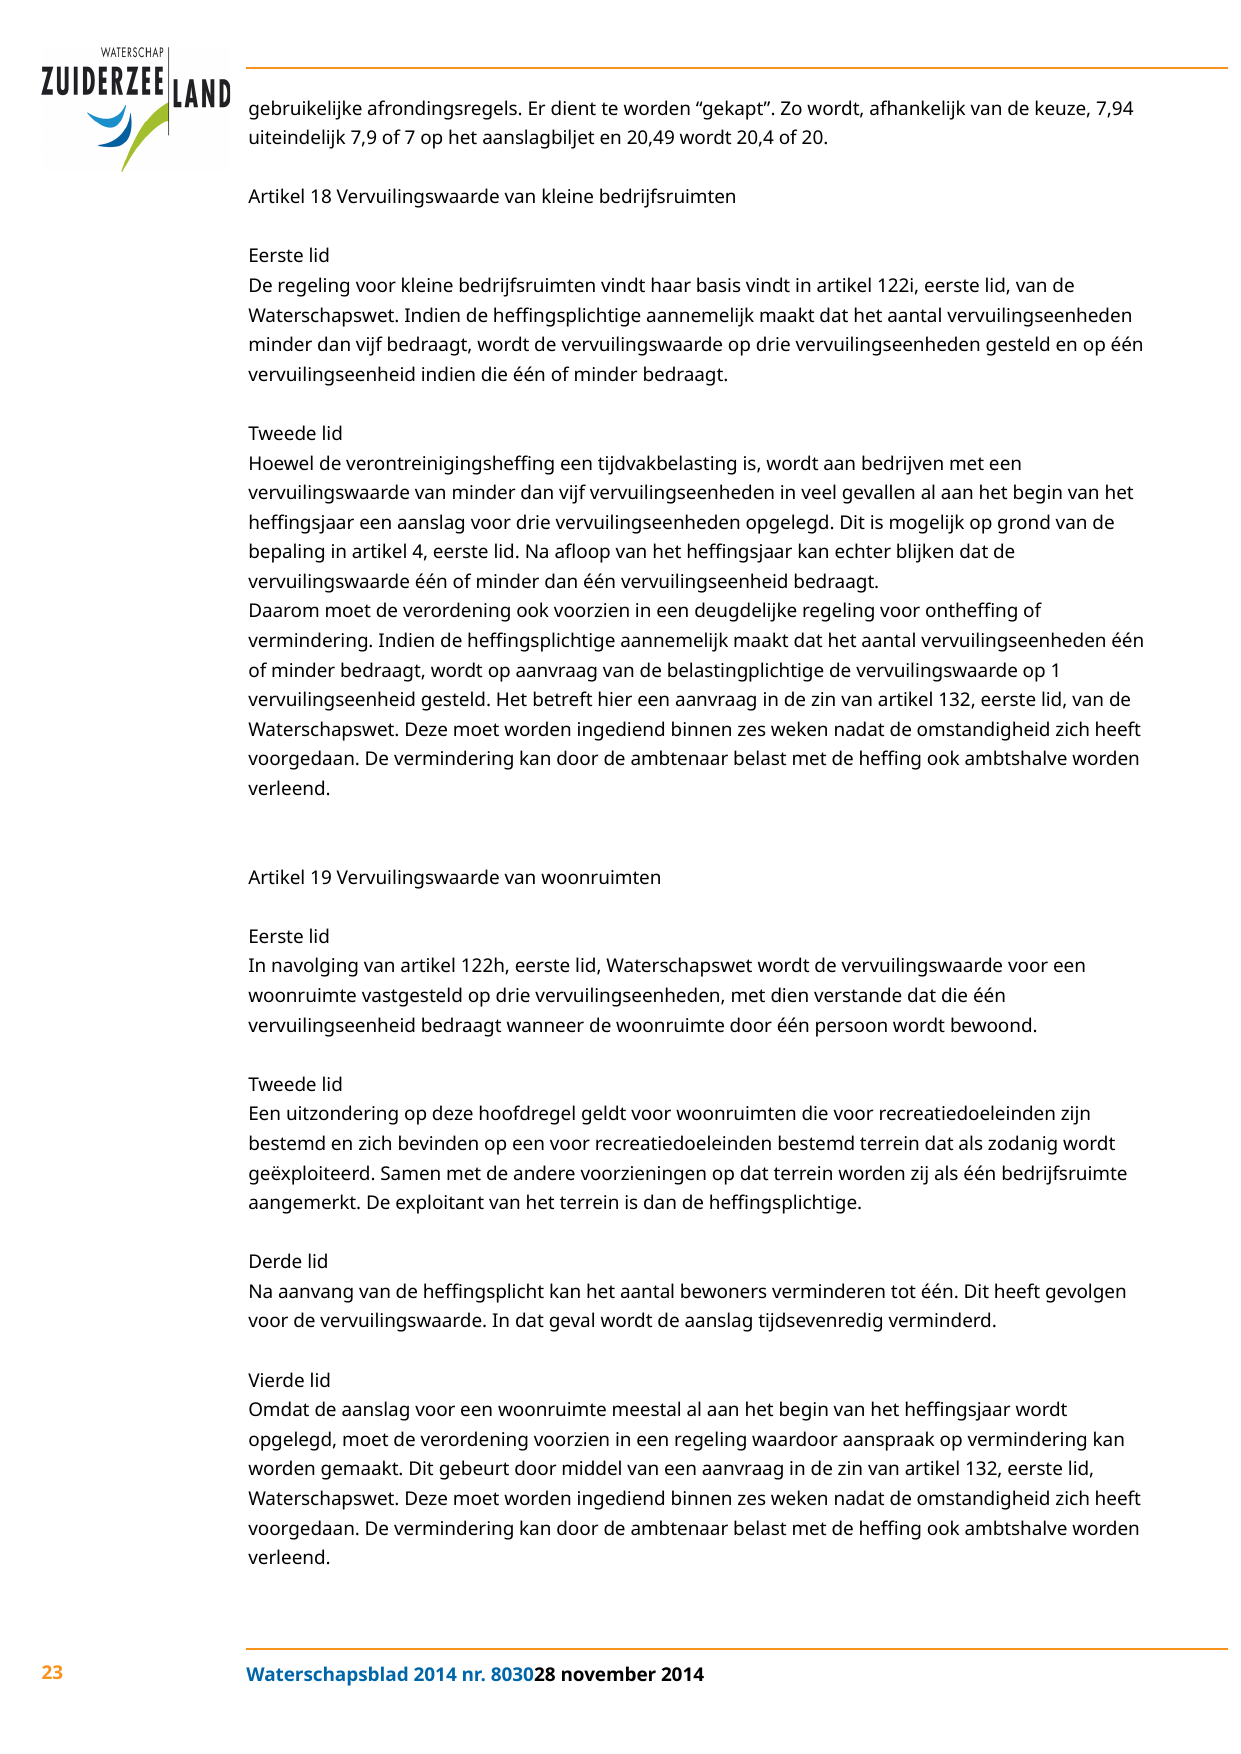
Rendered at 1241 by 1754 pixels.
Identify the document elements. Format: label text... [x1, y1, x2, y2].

text Daarom moet de verordening ook voorzien in een deugdelijke regeling voor ontheffing of vermindering. Indien de heffingsplichtige aannemelijk maakt dat het aantal vervuilingseenheden één of minder bedraagt, wordt op aanvraag van de belastingplichtige de vervuilingswaarde op 1 vervuilingseenheid gesteld. Het betreft hier een aanvraag in de zin van artikel 132, eerste lid, van de Waterschapswet. Deze moet worden ingediend binnen zes weken nadat de omstandigheid zich heeft voorgedaan. De vermindering kan door de ambtenaar belast met de heffing ook ambtshalve worden verleend. [248, 598, 1152, 801]
picture [41, 47, 231, 172]
text Artikel 18 Vervuilingswaarde van kleine bedrijfsruimten [248, 183, 1152, 209]
text Artikel 19 Vervuilingswaarde van woonruimten [248, 864, 1152, 890]
text Tweede lid [248, 1071, 1152, 1097]
text Een uitzondering op deze hoofdregel geldt voor woonruimten die voor recreatiedoeleinden zijn bestemd en zich bevinden op een voor recreatiedoeleinden bestemd terrein dat als zodanig wordt geëxploiteerd. Samen met de andere voorzieningen op dat terrein worden zij als één bedrijfsruimte aangemerkt. De exploitant van het terrein is dan de heffingsplichtige. [248, 1101, 1152, 1215]
text Vierde lid [248, 1367, 1152, 1393]
text Eerste lid [248, 243, 1152, 268]
text Eerste lid [248, 923, 1152, 949]
text Hoewel de verontreinigingsheffing een tijdvakbelasting is, wordt aan bedrijven met een vervuilingswaarde van minder dan vijf vervuilingseenheden in veel gevallen al aan het begin van het heffingsjaar een aanslag voor drie vervuilingseenheden opgelegd. Dit is mogelijk op grond van de bepaling in artikel 4, eerste lid. Na afloop van het heffingsjaar kan echter blijken dat de vervuilingswaarde één of minder dan één vervuilingseenheid bedraagt. [248, 450, 1152, 594]
text Derde lid [248, 1248, 1152, 1274]
text De regeling voor kleine bedrijfsruimten vindt haar basis vindt in artikel 122i, eerste lid, van de Waterschapswet. Indien de heffingsplichtige aannemelijk maakt dat het aantal vervuilingseenheden minder dan vijf bedraagt, wordt de vervuilingswaarde op drie vervuilingseenheden gesteld en op één vervuilingseenheid indien die één of minder bedraagt. [248, 272, 1152, 387]
text In navolging van artikel 122h, eerste lid, Waterschapswet wordt de vervuilingswaarde voor een woonruimte vastgesteld op drie vervuilingseenheden, met dien verstande dat die één vervuilingseenheid bedraagt wanneer de woonruimte door één persoon wordt bewoond. [248, 953, 1152, 1038]
text gebruikelijke afrondingsregels. Er dient te worden “gekapt”. Zo wordt, afhankelijk van de keuze, 7,94 uiteindelijk 7,9 of 7 op het aanslagbiljet en 20,49 wordt 20,4 of 20. [248, 95, 1152, 150]
text Tweede lid [248, 420, 1152, 446]
text Na aanvang van de heffingsplicht kan het aantal bewoners verminderen tot één. Dit heeft gevolgen voor de vervuilingswaarde. In dat geval wordt de aanslag tijdsevenredig verminderd. [248, 1278, 1152, 1333]
text Omdat de aanslag voor een woonruimte meestal al aan het begin van het heffingsjaar wordt opgelegd, moet de verordening voorzien in een regeling waardoor aanspraak op vermindering kan worden gemaakt. Dit gebeurt door middel van een aanvraag in de zin van artikel 132, eerste lid, Waterschapswet. Deze moet worden ingediend binnen zes weken nadat de omstandigheid zich heeft voorgedaan. De vermindering kan door de ambtenaar belast met de heffing ook ambtshalve worden verleend. [248, 1396, 1152, 1570]
